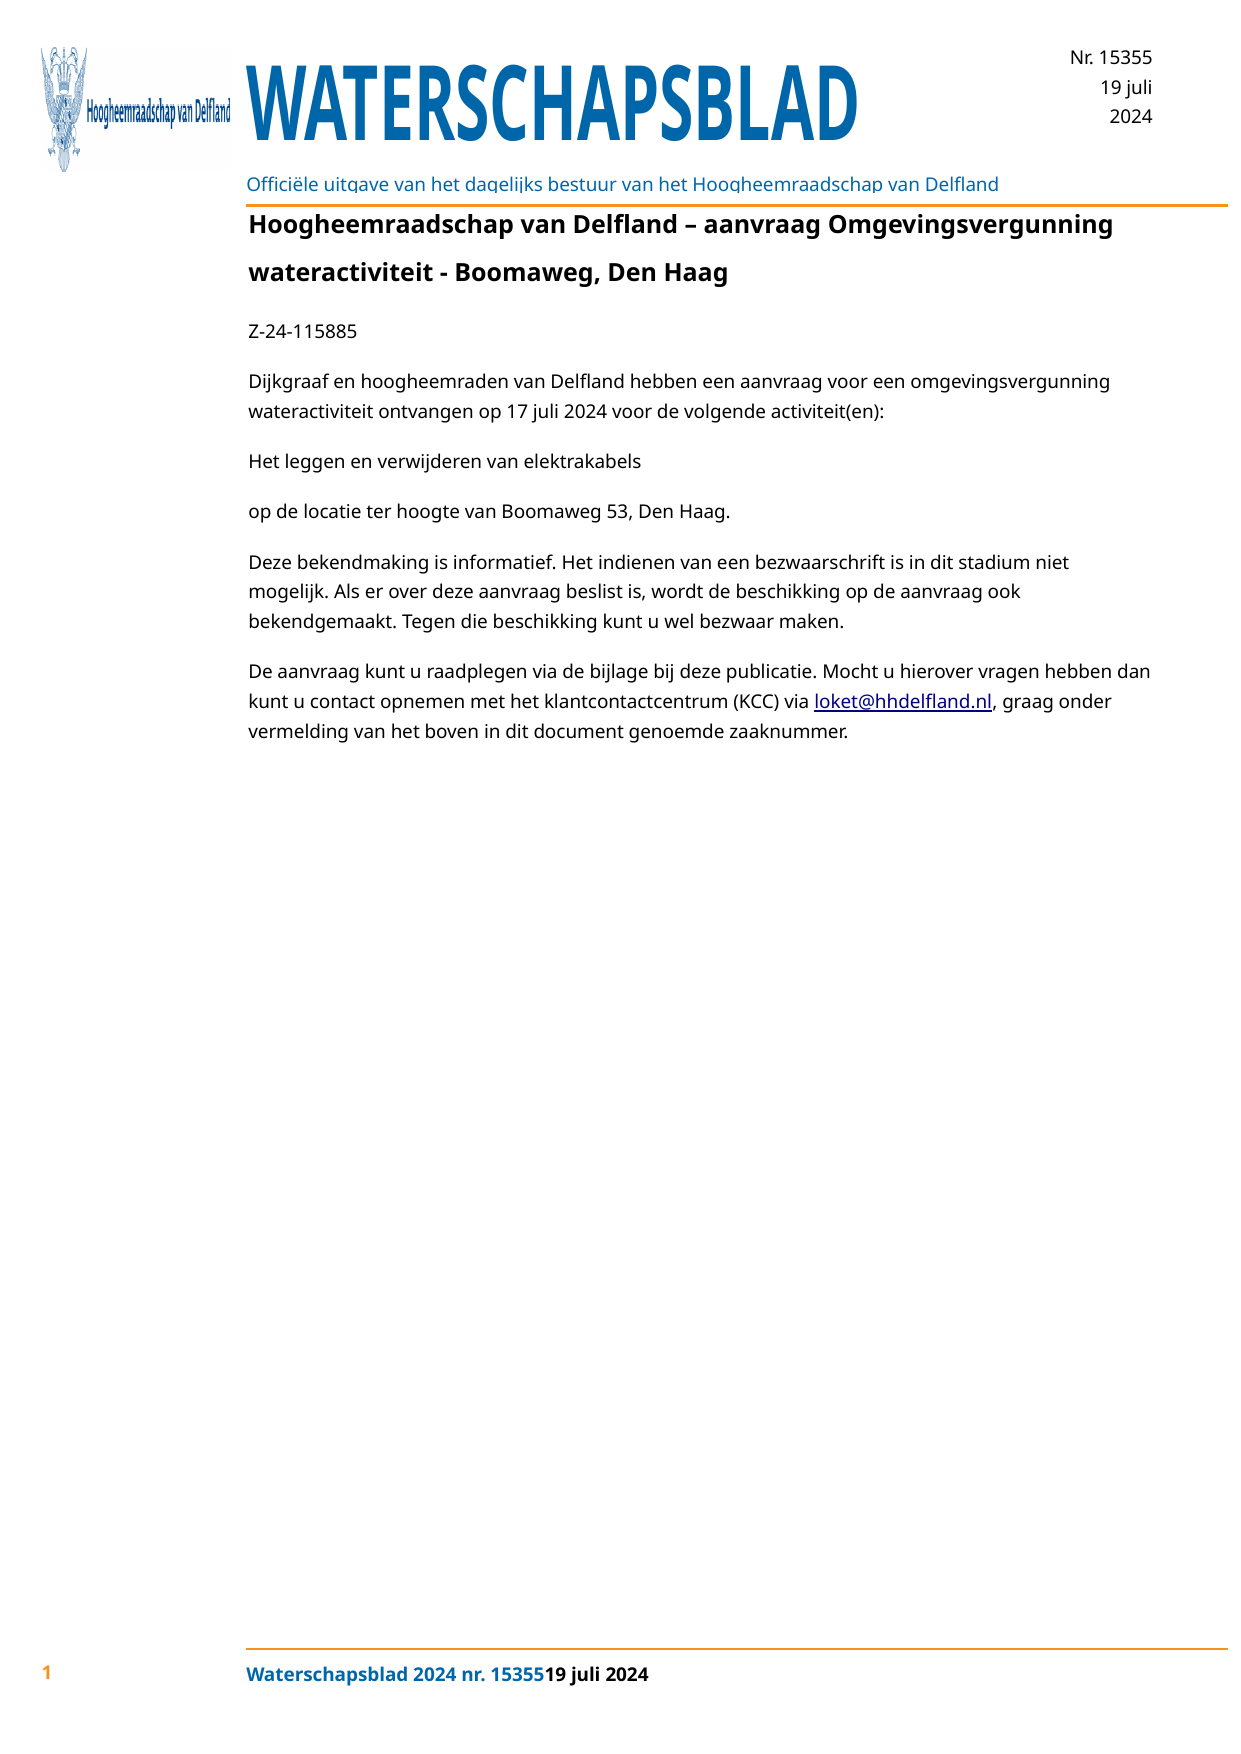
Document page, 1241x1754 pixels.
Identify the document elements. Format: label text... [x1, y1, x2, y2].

text op de locatie ter hoogte van Boomaweg 53, Den Haag. [248, 499, 1152, 524]
text Dijkgraaf en hoogheemraden van Delfland hebben een aanvraag voor een omgevingsvergunning wateractiviteit ontvangen op 17 juli 2024 voor de volgende activiteit(en): [248, 368, 1152, 424]
text Deze bekendmaking is informatief. Het indienen van een bezwaarschrift is in dit stadium niet mogelijk. Als er over deze aanvraag beslist is, wordt de beschikking op de aanvraag ook bekendgemaakt. Tegen die beschikking kunt u wel bezwaar maken. [248, 549, 1152, 634]
text Z-24-115885 [248, 318, 1152, 344]
text Hoogheemraadschap van Delfland – aanvraag Omgevingsvergunning wateractiviteit - Boomaweg, Den Haag [248, 207, 1152, 288]
text De aanvraag kunt u raadplegen via de bijlage bij deze publicatie. Mocht u hierover vragen hebben dan kunt u contact opnemen met het klantcontactcentrum (KCC) via loket@hhdelfland.nl, graag onder vermelding van het boven in dit document genoemde zaaknummer. [248, 659, 1152, 744]
picture [41, 47, 231, 172]
text Het leggen en verwijderen van elektrakabels [248, 448, 1152, 474]
